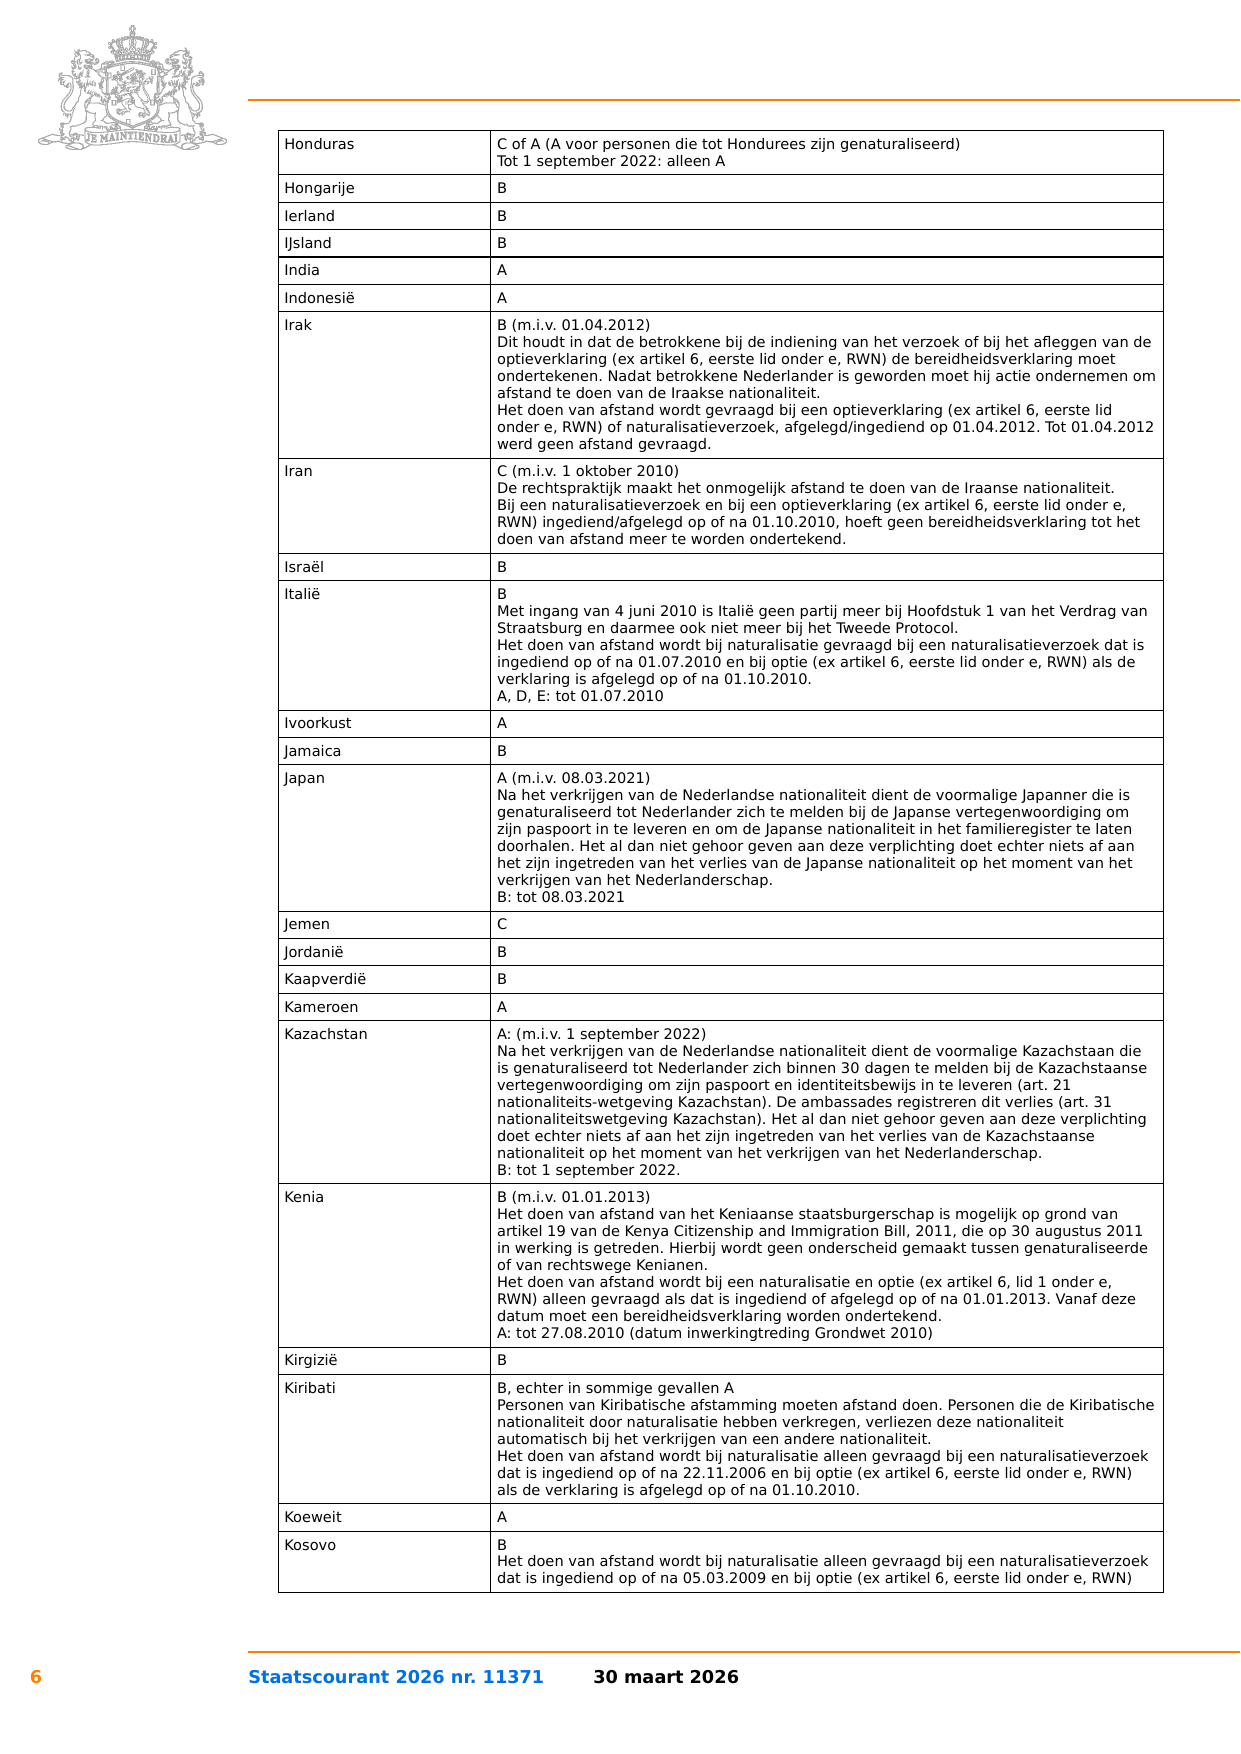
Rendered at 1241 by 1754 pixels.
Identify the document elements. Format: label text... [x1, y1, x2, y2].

table_cell B [491, 939, 1163, 965]
table_cell Japan [279, 765, 490, 911]
table_cell Indonesië [279, 285, 490, 311]
table_cell A [491, 1504, 1163, 1531]
table_cell B Het doen van afstand wordt bij naturalisatie alleen gevraagd bij een naturalisatieverzoek dat is ingediend op of na 05.03.2009 en bij optie (ex artikel 6, eerste lid onder e, RWN) [491, 1532, 1163, 1592]
table_cell Honduras [279, 131, 490, 174]
table_cell B Met ingang van 4 juni 2010 is Italië geen partij meer bij Hoofdstuk 1 van het Verdrag van Straatsburg en daarmee ook niet meer bij het Tweede Protocol. Het doen van afstand wordt bij naturalisatie gevraagd bij een naturalisatieverzoek dat is ingediend op of na 01.07.2010 en bij optie (ex artikel 6, eerste lid onder e, RWN) als de verklaring is afgelegd op of na 01.10.2010. A, D, E: tot 01.07.2010 [491, 581, 1163, 709]
table_cell B (m.i.v. 01.04.2012) Dit houdt in dat de betrokkene bij de indiening van het verzoek of bij het afleggen van de optieverklaring (ex artikel 6, eerste lid onder e, RWN) de bereidheidsverklaring moet ondertekenen. Nadat betrokkene Nederlander is geworden moet hij actie ondernemen om afstand te doen van de Iraakse nationaliteit. Het doen van afstand wordt gevraagd bij een optieverklaring (ex artikel 6, eerste lid onder e, RWN) of naturalisatieverzoek, afgelegd/ingediend op 01.04.2012. Tot 01.04.2012 werd geen afstand gevraagd. [491, 312, 1163, 457]
table_cell C of A (A voor personen die tot Hondurees zijn genaturaliseerd) Tot 1 september 2022: alleen A [491, 131, 1163, 174]
table_cell India [279, 258, 490, 284]
picture [38, 25, 227, 150]
table_cell Kosovo [279, 1532, 490, 1592]
table_cell Iran [279, 459, 490, 553]
table_cell Ivoorkust [279, 711, 490, 737]
table_cell A [491, 994, 1163, 1020]
table_cell C (m.i.v. 1 oktober 2010) De rechtspraktijk maakt het onmogelijk afstand te doen van de Iraanse nationaliteit. Bij een naturalisatieverzoek en bij een optieverklaring (ex artikel 6, eerste lid onder e, RWN) ingediend/afgelegd op of na 01.10.2010, hoeft geen bereidheidsverklaring tot het doen van afstand meer te worden ondertekend. [491, 459, 1163, 553]
table_cell Irak [279, 312, 490, 457]
table_cell B [491, 1348, 1163, 1374]
table_cell Israël [279, 554, 490, 580]
table_cell B [491, 738, 1163, 764]
table_cell Kenia [279, 1184, 490, 1347]
table_cell B [491, 230, 1163, 256]
table_cell A [491, 285, 1163, 311]
table_cell B, echter in sommige gevallen A Personen van Kiribatische afstamming moeten afstand doen. Personen die de Kiribatische nationaliteit door naturalisatie hebben verkregen, verliezen deze nationaliteit automatisch bij het verkrijgen van een andere nationaliteit. Het doen van afstand wordt bij naturalisatie alleen gevraagd bij een naturalisatieverzoek dat is ingediend op of na 22.11.2006 en bij optie (ex artikel 6, eerste lid onder e, RWN) als de verklaring is afgelegd op of na 01.10.2010. [491, 1375, 1163, 1503]
table_cell Ierland [279, 203, 490, 229]
table_cell B (m.i.v. 01.01.2013) Het doen van afstand van het Keniaanse staatsburgerschap is mogelijk op grond van artikel 19 van de Kenya Citizenship and Immigration Bill, 2011, die op 30 augustus 2011 in werking is getreden. Hierbij wordt geen onderscheid gemaakt tussen genaturaliseerde of van rechtswege Kenianen. Het doen van afstand wordt bij een naturalisatie en optie (ex artikel 6, lid 1 onder e, RWN) alleen gevraagd als dat is ingediend of afgelegd op of na 01.01.2013. Vanaf deze datum moet een bereidheidsverklaring worden ondertekend. A: tot 27.08.2010 (datum inwerkingtreding Grondwet 2010) [491, 1184, 1163, 1347]
table_cell B [491, 966, 1163, 993]
table_cell IJsland [279, 230, 490, 256]
table_cell A (m.i.v. 08.03.2021) Na het verkrijgen van de Nederlandse nationaliteit dient de voormalige Japanner die is genaturaliseerd tot Nederlander zich te melden bij de Japanse vertegenwoordiging om zijn paspoort in te leveren en om de Japanse nationaliteit in het familieregister te laten doorhalen. Het al dan niet gehoor geven aan deze verplichting doet echter niets af aan het zijn ingetreden van het verlies van de Japanse nationaliteit op het moment van het verkrijgen van het Nederlanderschap. B: tot 08.03.2021 [491, 765, 1163, 911]
table_cell Kameroen [279, 994, 490, 1020]
table_cell Hongarije [279, 175, 490, 202]
table_cell A [491, 711, 1163, 737]
table_cell Kazachstan [279, 1021, 490, 1183]
table_cell Jemen [279, 912, 490, 938]
table_cell A [491, 258, 1163, 284]
table_cell Kaapverdië [279, 966, 490, 993]
table_cell B [491, 554, 1163, 580]
table_cell B [491, 175, 1163, 202]
table_cell Koeweit [279, 1504, 490, 1531]
table_cell Italië [279, 581, 490, 709]
table_cell Jordanië [279, 939, 490, 965]
table_cell Jamaica [279, 738, 490, 764]
table_cell C [491, 912, 1163, 938]
table_cell Kiribati [279, 1375, 490, 1503]
table_cell A: (m.i.v. 1 september 2022) Na het verkrijgen van de Nederlandse nationaliteit dient de voormalige Kazachstaan die is genaturaliseerd tot Nederlander zich binnen 30 dagen te melden bij de Kazachstaanse vertegenwoordiging om zijn paspoort en identiteitsbewijs in te leveren (art. 21 nationaliteits-wetgeving Kazachstan). De ambassades registreren dit verlies (art. 31 nationaliteitswetgeving Kazachstan). Het al dan niet gehoor geven aan deze verplichting doet echter niets af aan het zijn ingetreden van het verlies van de Kazachstaanse nationaliteit op het moment van het verkrijgen van het Nederlanderschap. B: tot 1 september 2022. [491, 1021, 1163, 1183]
table_cell Kirgizië [279, 1348, 490, 1374]
table_cell B [491, 203, 1163, 229]
